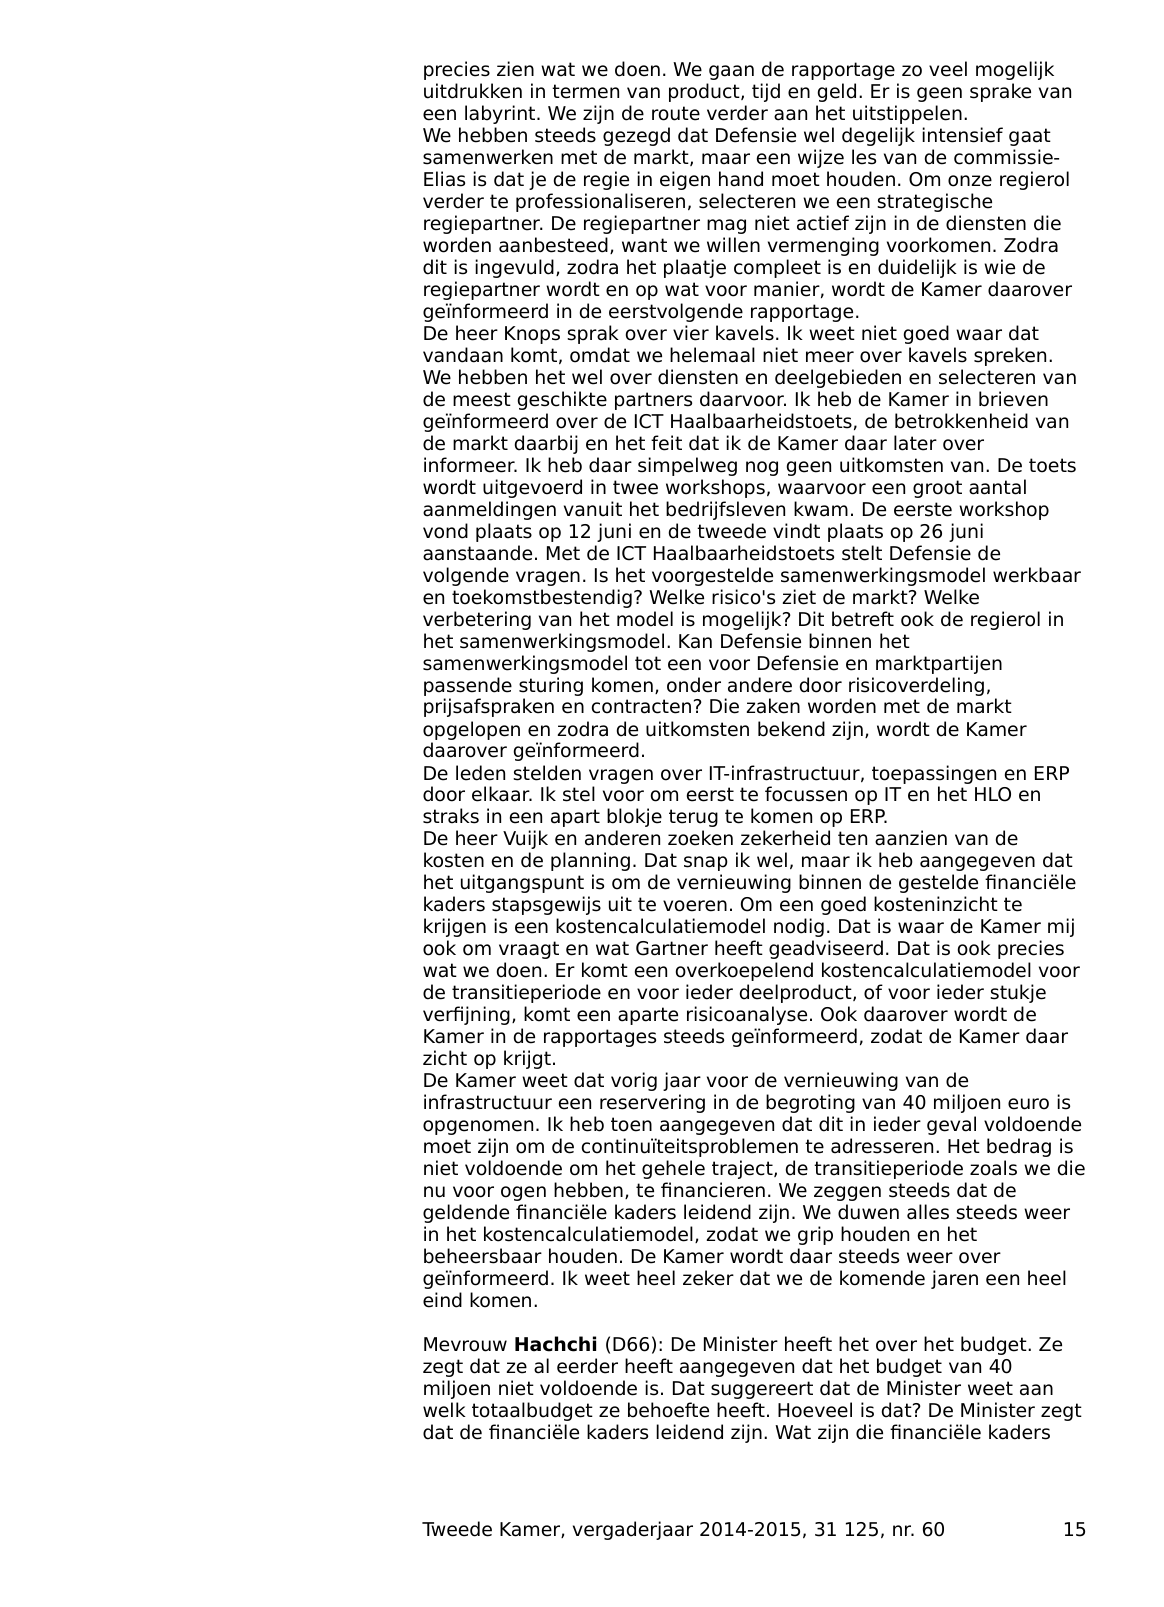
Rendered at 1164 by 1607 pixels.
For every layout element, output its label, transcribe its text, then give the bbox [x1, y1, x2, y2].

text De heer Vuijk en anderen zoeken zekerheid ten aanzien van de kosten en de planning. Dat snap ik wel, maar ik heb aangegeven dat het uitgangspunt is om de vernieuwing binnen de gestelde financiële kaders stapsgewijs uit te voeren. Om een goed kosteninzicht te krijgen is een kostencalculatiemodel nodig. Dat is waar de Kamer mij ook om vraagt en wat Gartner heeft geadviseerd. Dat is ook precies wat we doen. Er komt een overkoepelend kostencalculatiemodel voor de transitieperiode en voor ieder deelproduct, of voor ieder stukje verfijning, komt een aparte risicoanalyse. Ook daarover wordt de Kamer in de rapportages steeds geïnformeerd, zodat de Kamer daar zicht op krijgt. [422, 828, 1087, 1070]
text De heer Knops sprak over vier kavels. Ik weet niet goed waar dat vandaan komt, omdat we helemaal niet meer over kavels spreken. We hebben het wel over diensten en deelgebieden en selecteren van de meest geschikte partners daarvoor. Ik heb de Kamer in brieven geïnformeerd over de ICT Haalbaarheidstoets, de betrokkenheid van de markt daarbij en het feit dat ik de Kamer daar later over informeer. Ik heb daar simpelweg nog geen uitkomsten van. De toets wordt uitgevoerd in twee workshops, waarvoor een groot aantal aanmeldingen vanuit het bedrijfsleven kwam. De eerste workshop vond plaats op 12 juni en de tweede vindt plaats op 26 juni aanstaande. Met de ICT Haalbaarheidstoets stelt Defensie de volgende vragen. Is het voorgestelde samenwerkingsmodel werkbaar en toekomstbestendig? Welke risico's ziet de markt? Welke verbetering van het model is mogelijk? Dit betreft ook de regierol in het samenwerkingsmodel. Kan Defensie binnen het samenwerkingsmodel tot een voor Defensie en marktpartijen passende sturing komen, onder andere door risicoverdeling, prijsafspraken en contracten? Die zaken worden met de markt opgelopen en zodra de uitkomsten bekend zijn, wordt de Kamer daarover geïnformeerd. [422, 323, 1087, 762]
text We hebben steeds gezegd dat Defensie wel degelijk intensief gaat samenwerken met de markt, maar een wijze les van de commissie-Elias is dat je de regie in eigen hand moet houden. Om onze regierol verder te professionaliseren, selecteren we een strategische regiepartner. De regiepartner mag niet actief zijn in de diensten die worden aanbesteed, want we willen vermenging voorkomen. Zodra dit is ingevuld, zodra het plaatje compleet is en duidelijk is wie de regiepartner wordt en op wat voor manier, wordt de Kamer daarover geïnformeerd in de eerstvolgende rapportage. [422, 125, 1087, 323]
text Mevrouw Hachchi (D66): De Minister heeft het over het budget. Ze zegt dat ze al eerder heeft aangegeven dat het budget van 40 miljoen niet voldoende is. Dat suggereert dat de Minister weet aan welk totaalbudget ze behoefte heeft. Hoeveel is dat? De Minister zegt dat de financiële kaders leidend zijn. Wat zijn die financiële kaders [422, 1334, 1087, 1444]
text De leden stelden vragen over IT-infrastructuur, toepassingen en ERP door elkaar. Ik stel voor om eerst te focussen op IT en het HLO en straks in een apart blokje terug te komen op ERP. [422, 762, 1087, 828]
text precies zien wat we doen. We gaan de rapportage zo veel mogelijk uitdrukken in termen van product, tijd en geld. Er is geen sprake van een labyrint. We zijn de route verder aan het uitstippelen. [422, 59, 1087, 125]
text De Kamer weet dat vorig jaar voor de vernieuwing van de infrastructuur een reservering in de begroting van 40 miljoen euro is opgenomen. Ik heb toen aangegeven dat dit in ieder geval voldoende moet zijn om de continuïteitsproblemen te adresseren. Het bedrag is niet voldoende om het gehele traject, de transitieperiode zoals we die nu voor ogen hebben, te financieren. We zeggen steeds dat de geldende financiële kaders leidend zijn. We duwen alles steeds weer in het kostencalculatiemodel, zodat we grip houden en het beheersbaar houden. De Kamer wordt daar steeds weer over geïnformeerd. Ik weet heel zeker dat we de komende jaren een heel eind komen. [422, 1070, 1087, 1312]
